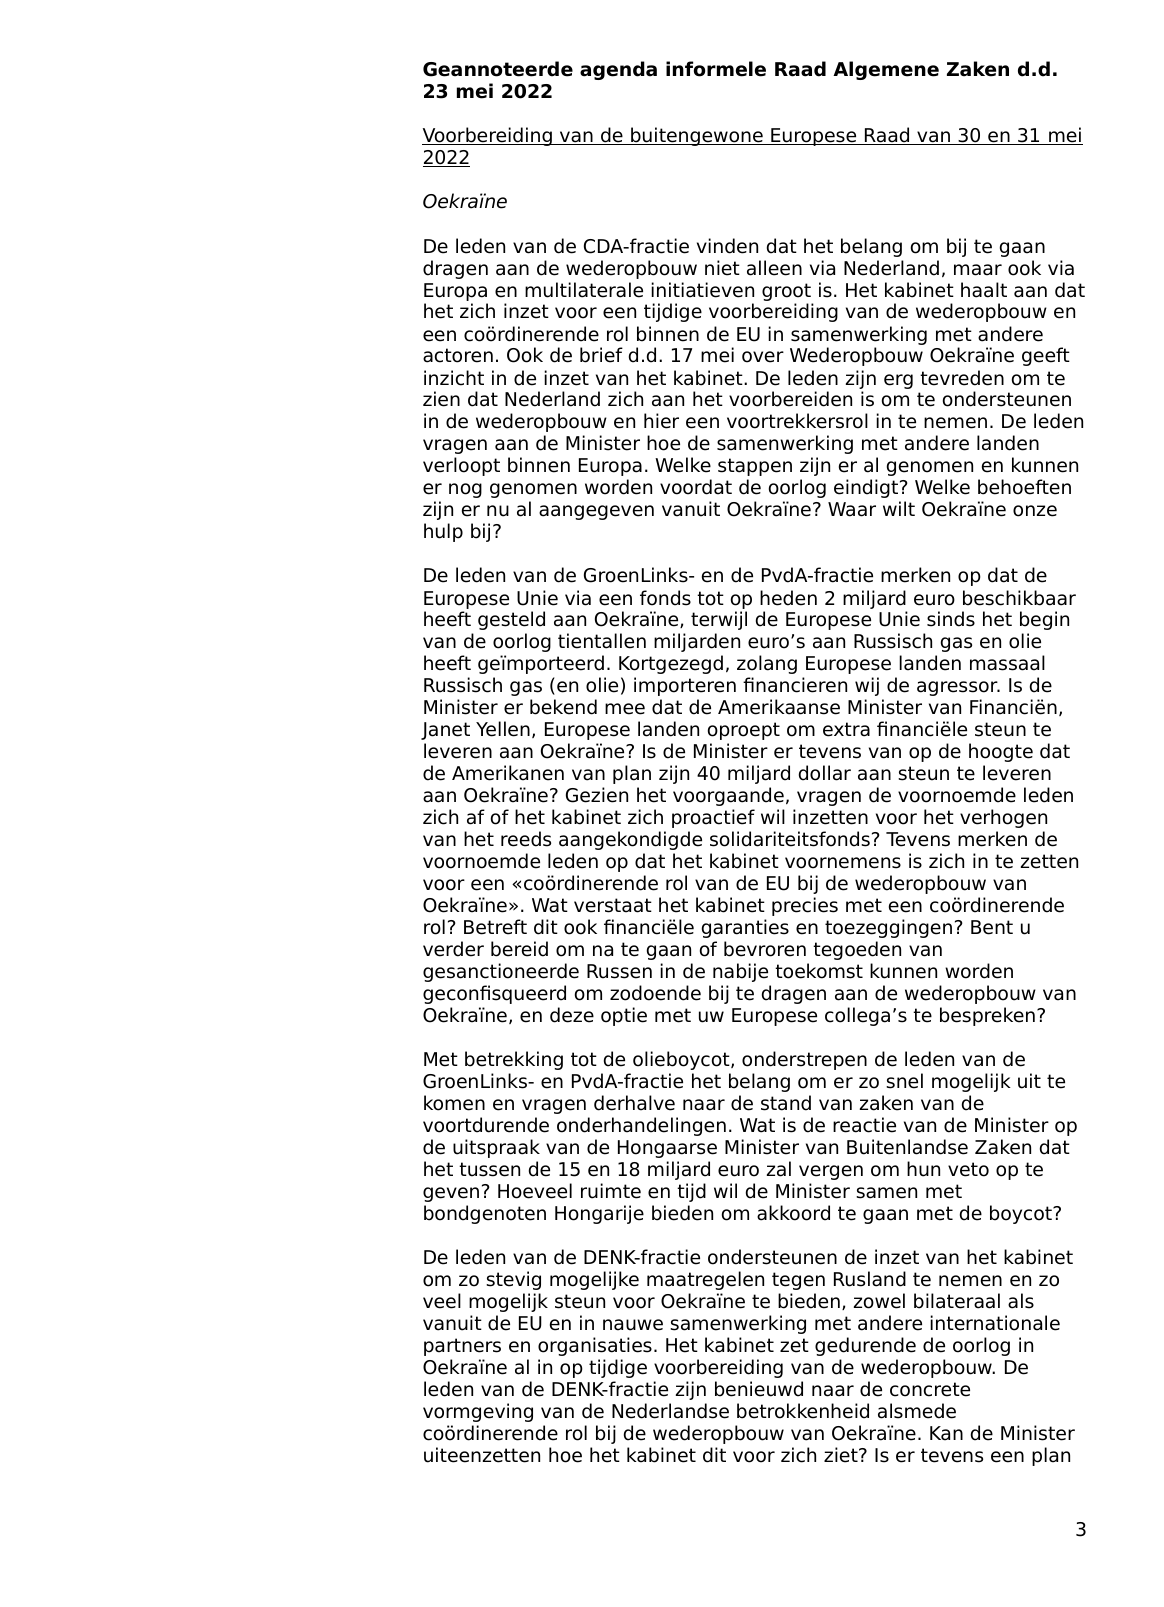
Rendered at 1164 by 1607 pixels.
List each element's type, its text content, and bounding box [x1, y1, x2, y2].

text De leden van de GroenLinks- en de PvdA-fractie merken op dat de Europese Unie via een fonds tot op heden 2 miljard euro beschikbaar heeft gesteld aan Oekraïne, terwijl de Europese Unie sinds het begin van de oorlog tientallen miljarden euro’s aan Russisch gas en olie heeft geïmporteerd. Kortgezegd, zolang Europese landen massaal Russisch gas (en olie) importeren financieren wij de agressor. Is de Minister er bekend mee dat de Amerikaanse Minister van Financiën, Janet Yellen, Europese landen oproept om extra financiële steun te leveren aan Oekraïne? Is de Minister er tevens van op de hoogte dat de Amerikanen van plan zijn 40 miljard dollar aan steun te leveren aan Oekraïne? Gezien het voorgaande, vragen de voornoemde leden zich af of het kabinet zich proactief wil inzetten voor het verhogen van het reeds aangekondigde solidariteitsfonds? Tevens merken de voornoemde leden op dat het kabinet voornemens is zich in te zetten voor een «coördinerende rol van de EU bij de wederopbouw van Oekraïne». Wat verstaat het kabinet precies met een coördinerende rol? Betreft dit ook financiële garanties en toezeggingen? Bent u verder bereid om na te gaan of bevroren tegoeden van gesanctioneerde Russen in de nabije toekomst kunnen worden geconfisqueerd om zodoende bij te dragen aan de wederopbouw van Oekraïne, en deze optie met uw Europese collega’s te bespreken? [422, 565, 1087, 1027]
text De leden van de DENK-fractie ondersteunen de inzet van het kabinet om zo stevig mogelijke maatregelen tegen Rusland te nemen en zo veel mogelijk steun voor Oekraïne te bieden, zowel bilateraal als vanuit de EU en in nauwe samenwerking met andere internationale partners en organisaties. Het kabinet zet gedurende de oorlog in Oekraïne al in op tijdige voorbereiding van de wederopbouw. De leden van de DENK-fractie zijn benieuwd naar de concrete vormgeving van de Nederlandse betrokkenheid alsmede coördinerende rol bij de wederopbouw van Oekraïne. Kan de Minister uiteenzetten hoe het kabinet dit voor zich ziet? Is er tevens een plan [422, 1247, 1087, 1467]
text Met betrekking tot de olieboycot, onderstrepen de leden van de GroenLinks- en PvdA-fractie het belang om er zo snel mogelijk uit te komen en vragen derhalve naar de stand van zaken van de voortdurende onderhandelingen. Wat is de reactie van de Minister op de uitspraak van de Hongaarse Minister van Buitenlandse Zaken dat het tussen de 15 en 18 miljard euro zal vergen om hun veto op te geven? Hoeveel ruimte en tijd wil de Minister samen met bondgenoten Hongarije bieden om akkoord te gaan met de boycot? [422, 1049, 1087, 1225]
text De leden van de CDA-fractie vinden dat het belang om bij te gaan dragen aan de wederopbouw niet alleen via Nederland, maar ook via Europa en multilaterale initiatieven groot is. Het kabinet haalt aan dat het zich inzet voor een tijdige voorbereiding van de wederopbouw en een coördinerende rol binnen de EU in samenwerking met andere actoren. Ook de brief d.d. 17 mei over Wederopbouw Oekraïne geeft inzicht in de inzet van het kabinet. De leden zijn erg tevreden om te zien dat Nederland zich aan het voorbereiden is om te ondersteunen in de wederopbouw en hier een voortrekkersrol in te nemen. De leden vragen aan de Minister hoe de samenwerking met andere landen verloopt binnen Europa. Welke stappen zijn er al genomen en kunnen er nog genomen worden voordat de oorlog eindigt? Welke behoeften zijn er nu al aangegeven vanuit Oekraïne? Waar wilt Oekraïne onze hulp bij? [422, 236, 1087, 543]
subtitle Geannoteerde agenda informele Raad Algemene Zaken d.d. 23 mei 2022 [422, 59, 1087, 103]
subtitle Voorbereiding van de buitengewone Europese Raad van 30 en 31 mei 2022 [422, 125, 1087, 169]
subtitle Oekraïne [422, 191, 1087, 213]
